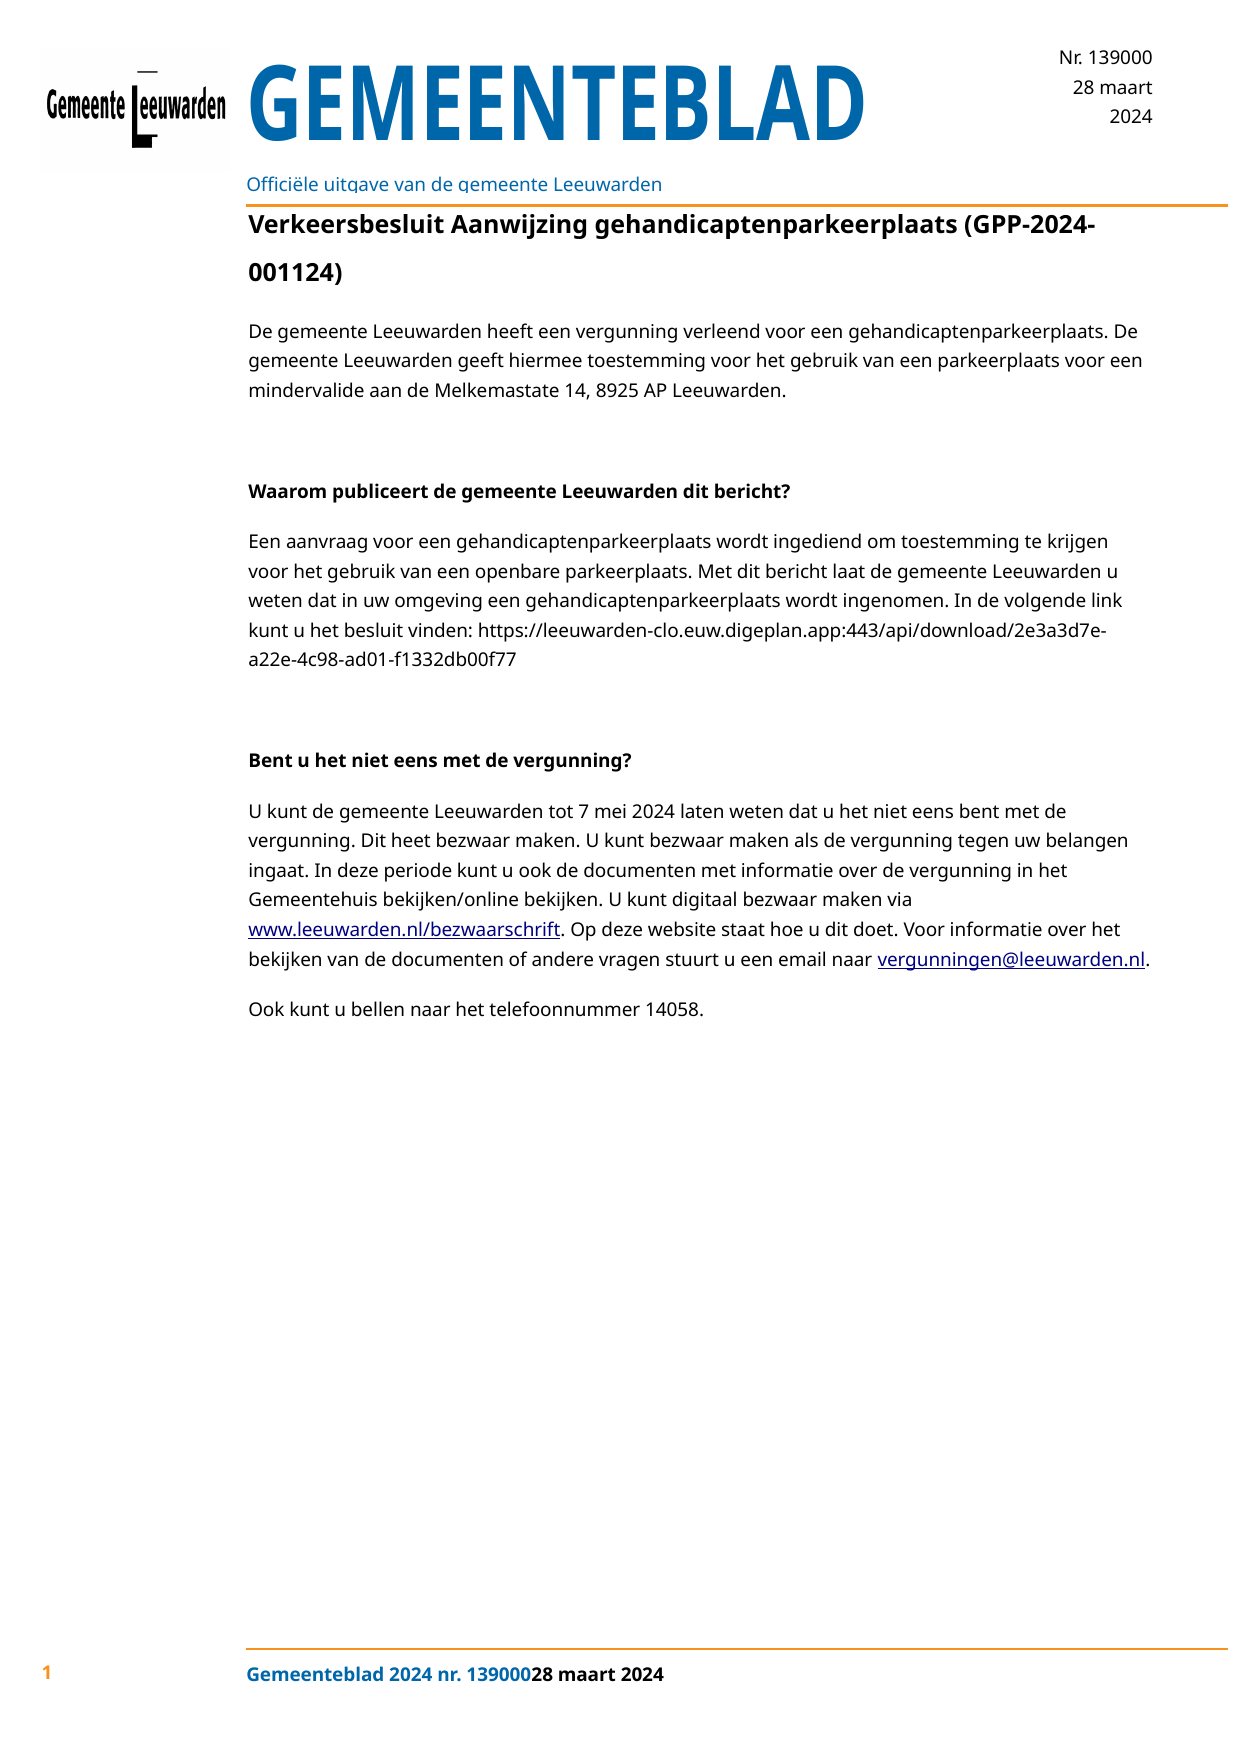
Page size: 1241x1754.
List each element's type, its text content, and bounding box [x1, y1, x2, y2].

text Een aanvraag voor een gehandicaptenparkeerplaats wordt ingediend om toestemming te krijgen voor het gebruik van een openbare parkeerplaats. Met dit bericht laat de gemeente Leeuwarden u weten dat in uw omgeving een gehandicaptenparkeerplaats wordt ingenomen. In de volgende link kunt u het besluit vinden: https://leeuwarden-clo.euw.digeplan.app:443/api/download/2e3a3d7e-a22e-4c98-ad01-f1332db00f77 [248, 528, 1152, 672]
text Ook kunt u bellen naar het telefoonnummer 14058. [248, 996, 1152, 1022]
text U kunt de gemeente Leeuwarden tot 7 mei 2024 laten weten dat u het niet eens bent met de vergunning. Dit heet bezwaar maken. U kunt bezwaar maken als de vergunning tegen uw belangen ingaat. In deze periode kunt u ook de documenten met informatie over de vergunning in het Gemeentehuis bekijken/online bekijken. U kunt digitaal bezwaar maken via www.leeuwarden.nl/bezwaarschrift. Op deze website staat hoe u dit doet. Voor informatie over het bekijken van de documenten of andere vragen stuurt u een email naar vergunningen@leeuwarden.nl. [248, 798, 1152, 972]
text De gemeente Leeuwarden heeft een vergunning verleend voor een gehandicaptenparkeerplaats. De gemeente Leeuwarden geeft hiermee toestemming voor het gebruik van een parkeerplaats voor een mindervalide aan de Melkemastate 14, 8925 AP Leeuwarden. [248, 318, 1152, 403]
text Waarom publiceert de gemeente Leeuwarden dit bericht? [248, 478, 1152, 504]
text Bent u het niet eens met de vergunning? [248, 747, 1152, 773]
text Verkeersbesluit Aanwijzing gehandicaptenparkeerplaats (GPP-2024-001124) [248, 207, 1152, 288]
picture [41, 47, 231, 172]
